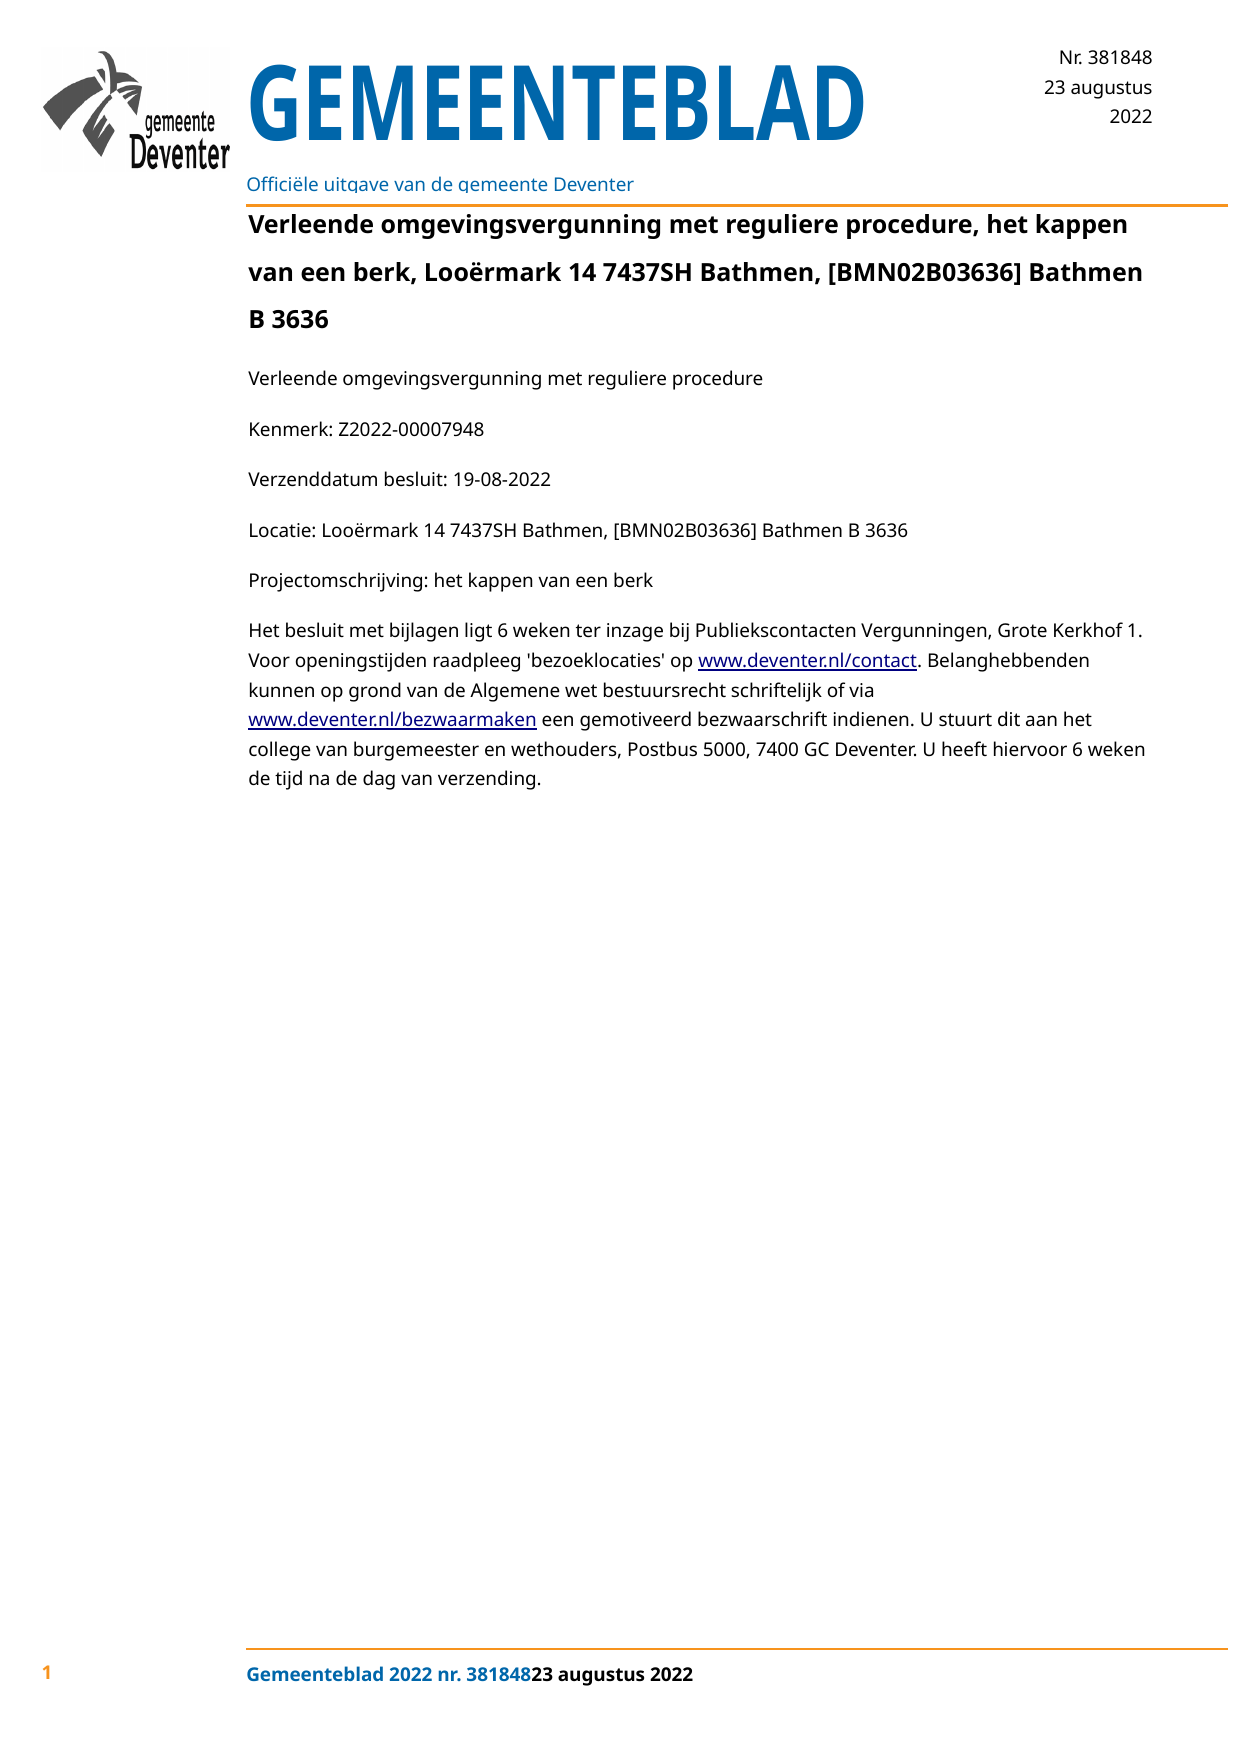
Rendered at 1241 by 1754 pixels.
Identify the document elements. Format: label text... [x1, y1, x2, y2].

text Verzenddatum besluit: 19-08-2022 [248, 466, 1152, 492]
text Projectomschrijving: het kappen van een berk [248, 567, 1152, 593]
picture [41, 47, 231, 172]
text Verleende omgevingsvergunning met reguliere procedure [248, 366, 1152, 391]
text Locatie: Looërmark 14 7437SH Bathmen, [BMN02B03636] Bathmen B 3636 [248, 517, 1152, 542]
text Kenmerk: Z2022-00007948 [248, 416, 1152, 442]
text Verleende omgevingsvergunning met reguliere procedure, het kappen van een berk, Looërmark 14 7437SH Bathmen, [BMN02B03636] Bathmen B 3636 [248, 207, 1152, 336]
text Het besluit met bijlagen ligt 6 weken ter inzage bij Publiekscontacten Vergunningen, Grote Kerkhof 1. Voor openingstijden raadpleeg 'bezoeklocaties' op www.deventer.nl/contact. Belanghebbenden kunnen op grond van de Algemene wet bestuursrecht schriftelijk of via www.deventer.nl/bezwaarmaken een gemotiveerd bezwaarschrift indienen. U stuurt dit aan het college van burgemeester en wethouders, Postbus 5000, 7400 GC Deventer. U heeft hiervoor 6 weken de tijd na de dag van verzending. [248, 618, 1152, 791]
